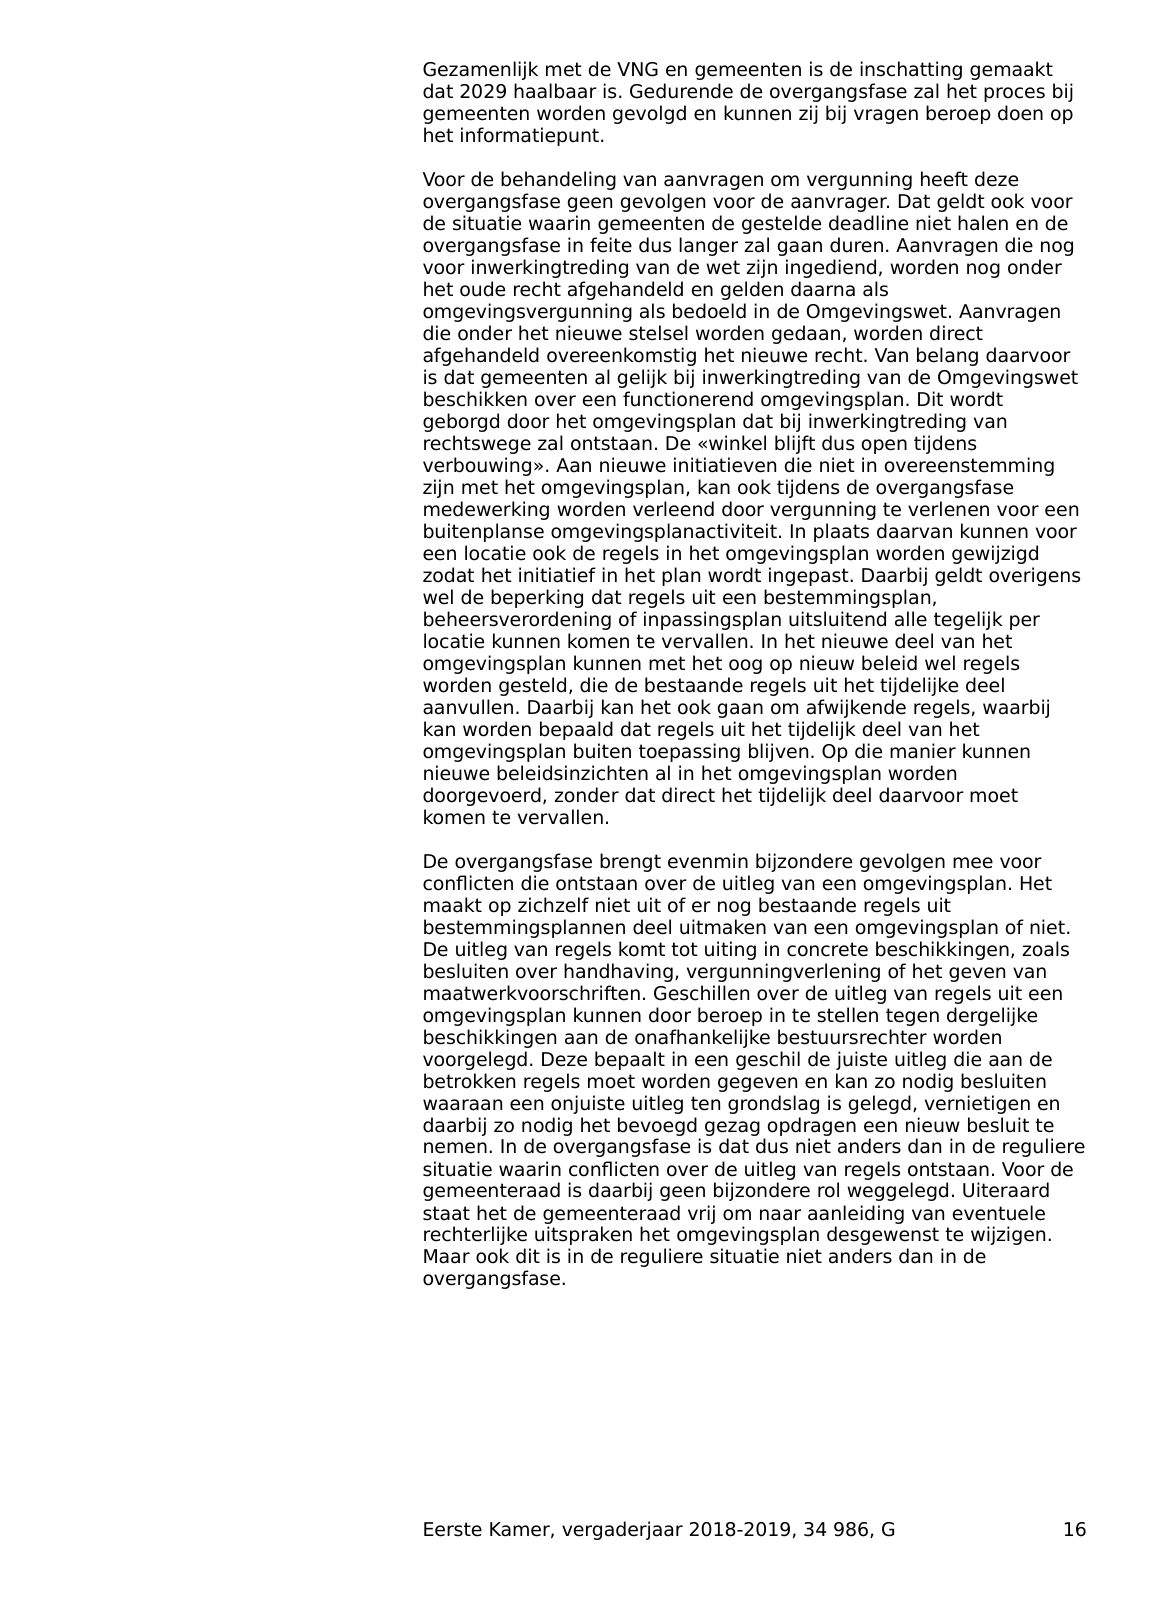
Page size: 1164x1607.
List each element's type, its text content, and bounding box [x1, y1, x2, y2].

text De overgangsfase brengt evenmin bijzondere gevolgen mee voor conflicten die ontstaan over de uitleg van een omgevingsplan. Het maakt op zichzelf niet uit of er nog bestaande regels uit bestemmingsplannen deel uitmaken van een omgevingsplan of niet. De uitleg van regels komt tot uiting in concrete beschikkingen, zoals besluiten over handhaving, vergunningverlening of het geven van maatwerkvoorschriften. Geschillen over de uitleg van regels uit een omgevingsplan kunnen door beroep in te stellen tegen dergelijke beschikkingen aan de onafhankelijke bestuursrechter worden voorgelegd. Deze bepaalt in een geschil de juiste uitleg die aan de betrokken regels moet worden gegeven en kan zo nodig besluiten waaraan een onjuiste uitleg ten grondslag is gelegd, vernietigen en daarbij zo nodig het bevoegd gezag opdragen een nieuw besluit te nemen. In de overgangsfase is dat dus niet anders dan in de reguliere situatie waarin conflicten over de uitleg van regels ontstaan. Voor de gemeenteraad is daarbij geen bijzondere rol weggelegd. Uiteraard staat het de gemeenteraad vrij om naar aanleiding van eventuele rechterlijke uitspraken het omgevingsplan desgewenst te wijzigen. Maar ook dit is in de reguliere situatie niet anders dan in de overgangsfase. [422, 851, 1087, 1290]
text Voor de behandeling van aanvragen om vergunning heeft deze overgangsfase geen gevolgen voor de aanvrager. Dat geldt ook voor de situatie waarin gemeenten de gestelde deadline niet halen en de overgangsfase in feite dus langer zal gaan duren. Aanvragen die nog voor inwerkingtreding van de wet zijn ingediend, worden nog onder het oude recht afgehandeld en gelden daarna als omgevingsvergunning als bedoeld in de Omgevingswet. Aanvragen die onder het nieuwe stelsel worden gedaan, worden direct afgehandeld overeenkomstig het nieuwe recht. Van belang daarvoor is dat gemeenten al gelijk bij inwerkingtreding van de Omgevingswet beschikken over een functionerend omgevingsplan. Dit wordt geborgd door het omgevingsplan dat bij inwerkingtreding van rechtswege zal ontstaan. De «winkel blijft dus open tijdens verbouwing». Aan nieuwe initiatieven die niet in overeenstemming zijn met het omgevingsplan, kan ook tijdens de overgangsfase medewerking worden verleend door vergunning te verlenen voor een buitenplanse omgevingsplanactiviteit. In plaats daarvan kunnen voor een locatie ook de regels in het omgevingsplan worden gewijzigd zodat het initiatief in het plan wordt ingepast. Daarbij geldt overigens wel de beperking dat regels uit een bestemmingsplan, beheersverordening of inpassingsplan uitsluitend alle tegelijk per locatie kunnen komen te vervallen. In het nieuwe deel van het omgevingsplan kunnen met het oog op nieuw beleid wel regels worden gesteld, die de bestaande regels uit het tijdelijke deel aanvullen. Daarbij kan het ook gaan om afwijkende regels, waarbij kan worden bepaald dat regels uit het tijdelijk deel van het omgevingsplan buiten toepassing blijven. Op die manier kunnen nieuwe beleidsinzichten al in het omgevingsplan worden doorgevoerd, zonder dat direct het tijdelijk deel daarvoor moet komen te vervallen. [422, 169, 1087, 828]
text Gezamenlijk met de VNG en gemeenten is de inschatting gemaakt dat 2029 haalbaar is. Gedurende de overgangsfase zal het proces bij gemeenten worden gevolgd en kunnen zij bij vragen beroep doen op het informatiepunt. [422, 59, 1087, 147]
